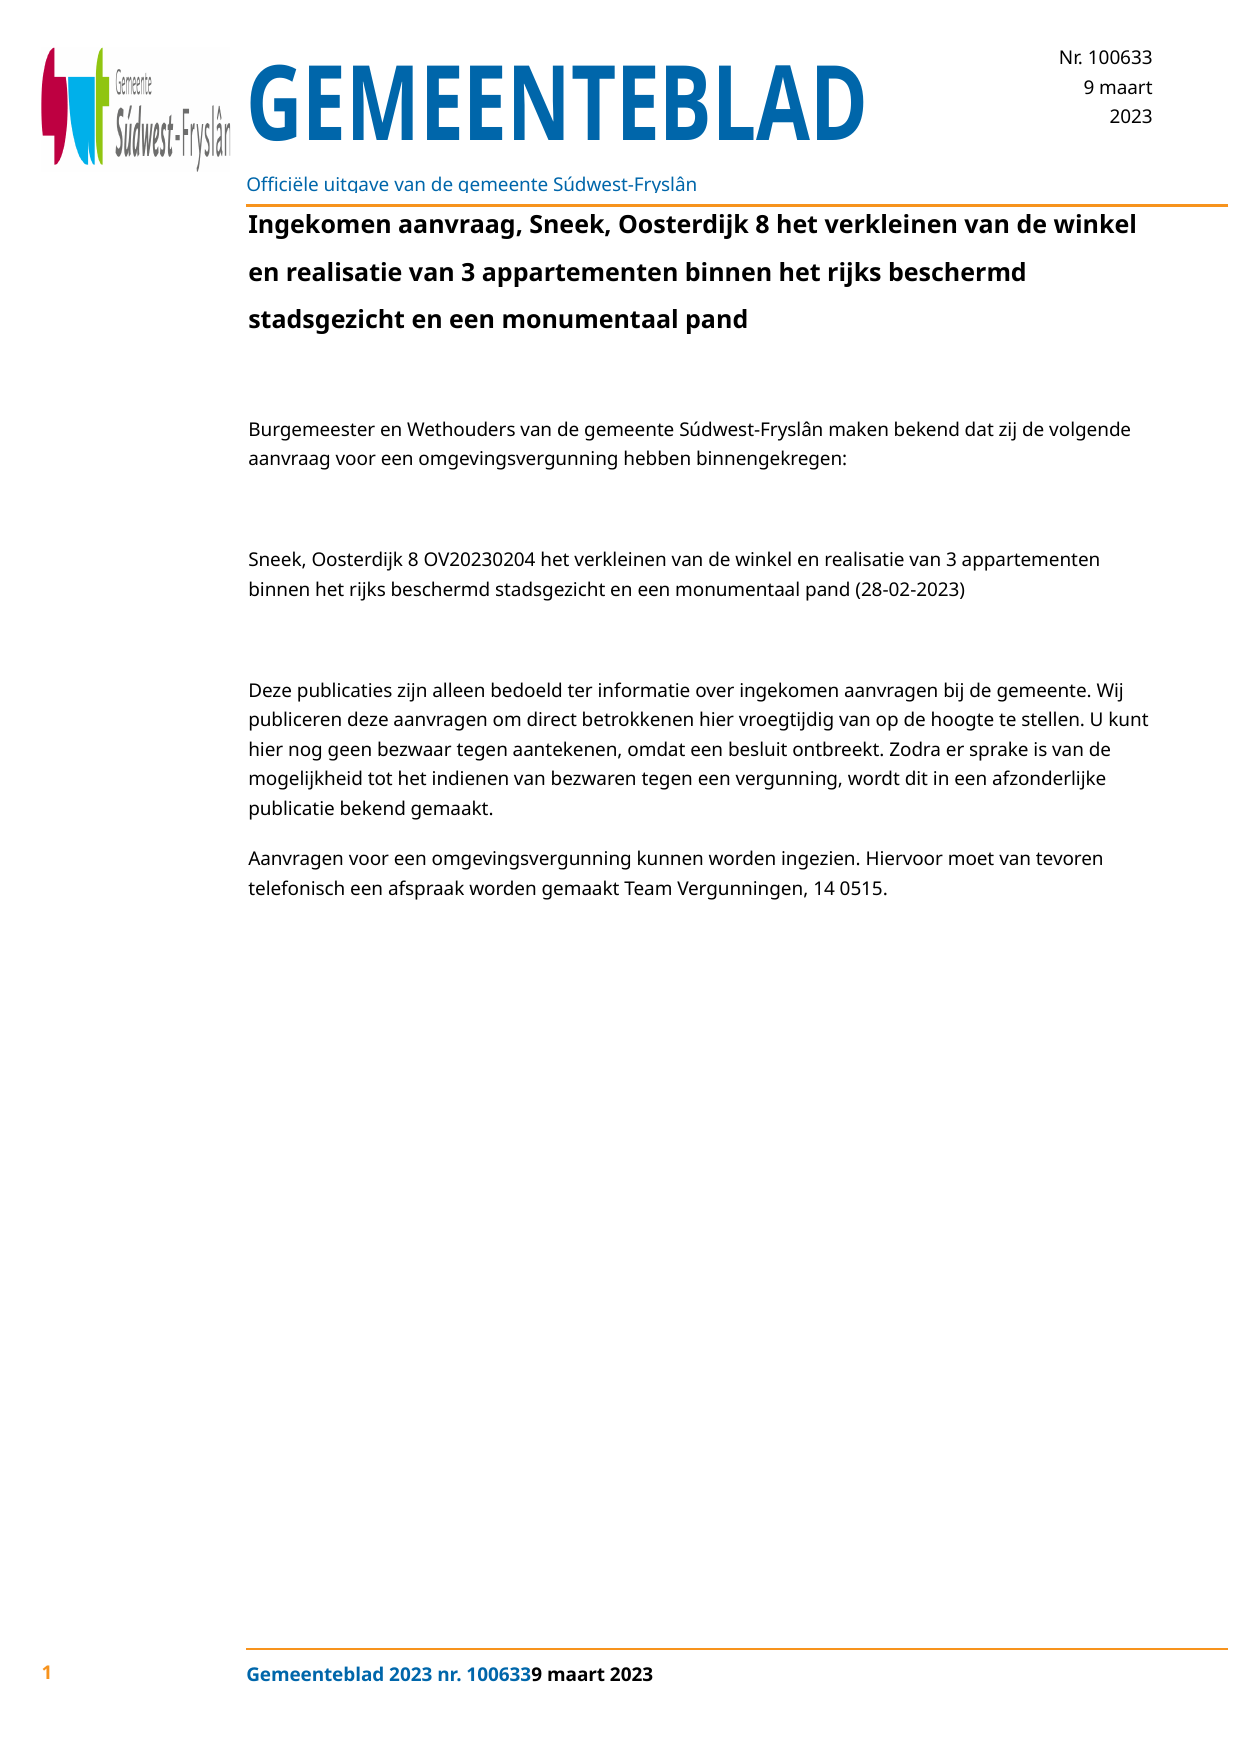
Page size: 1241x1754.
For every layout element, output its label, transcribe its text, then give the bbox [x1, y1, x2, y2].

text Deze publicaties zijn alleen bedoeld ter informatie over ingekomen aanvragen bij de gemeente. Wij publiceren deze aanvragen om direct betrokkenen hier vroegtijdig van op de hoogte te stellen. U kunt hier nog geen bezwaar tegen aantekenen, omdat een besluit ontbreekt. Zodra er sprake is van de mogelijkheid tot het indienen van bezwaren tegen een vergunning, wordt dit in een afzonderlijke publicatie bekend gemaakt. [248, 677, 1152, 821]
text Aanvragen voor een omgevingsvergunning kunnen worden ingezien. Hiervoor moet van tevoren telefonisch een afspraak worden gemaakt Team Vergunningen, 14 0515. [248, 846, 1152, 901]
text Sneek, Oosterdijk 8 OV20230204 het verkleinen van de winkel en realisatie van 3 appartementen binnen het rijks beschermd stadsgezicht en een monumentaal pand (28-02-2023) [248, 546, 1152, 602]
text Burgemeester en Wethouders van de gemeente Súdwest-Fryslân maken bekend dat zij de volgende aanvraag voor een omgevingsvergunning hebben binnengekregen: [248, 416, 1152, 471]
picture [41, 47, 231, 172]
text Ingekomen aanvraag, Sneek, Oosterdijk 8 het verkleinen van de winkel en realisatie van 3 appartementen binnen het rijks beschermd stadsgezicht en een monumentaal pand [248, 207, 1152, 336]
